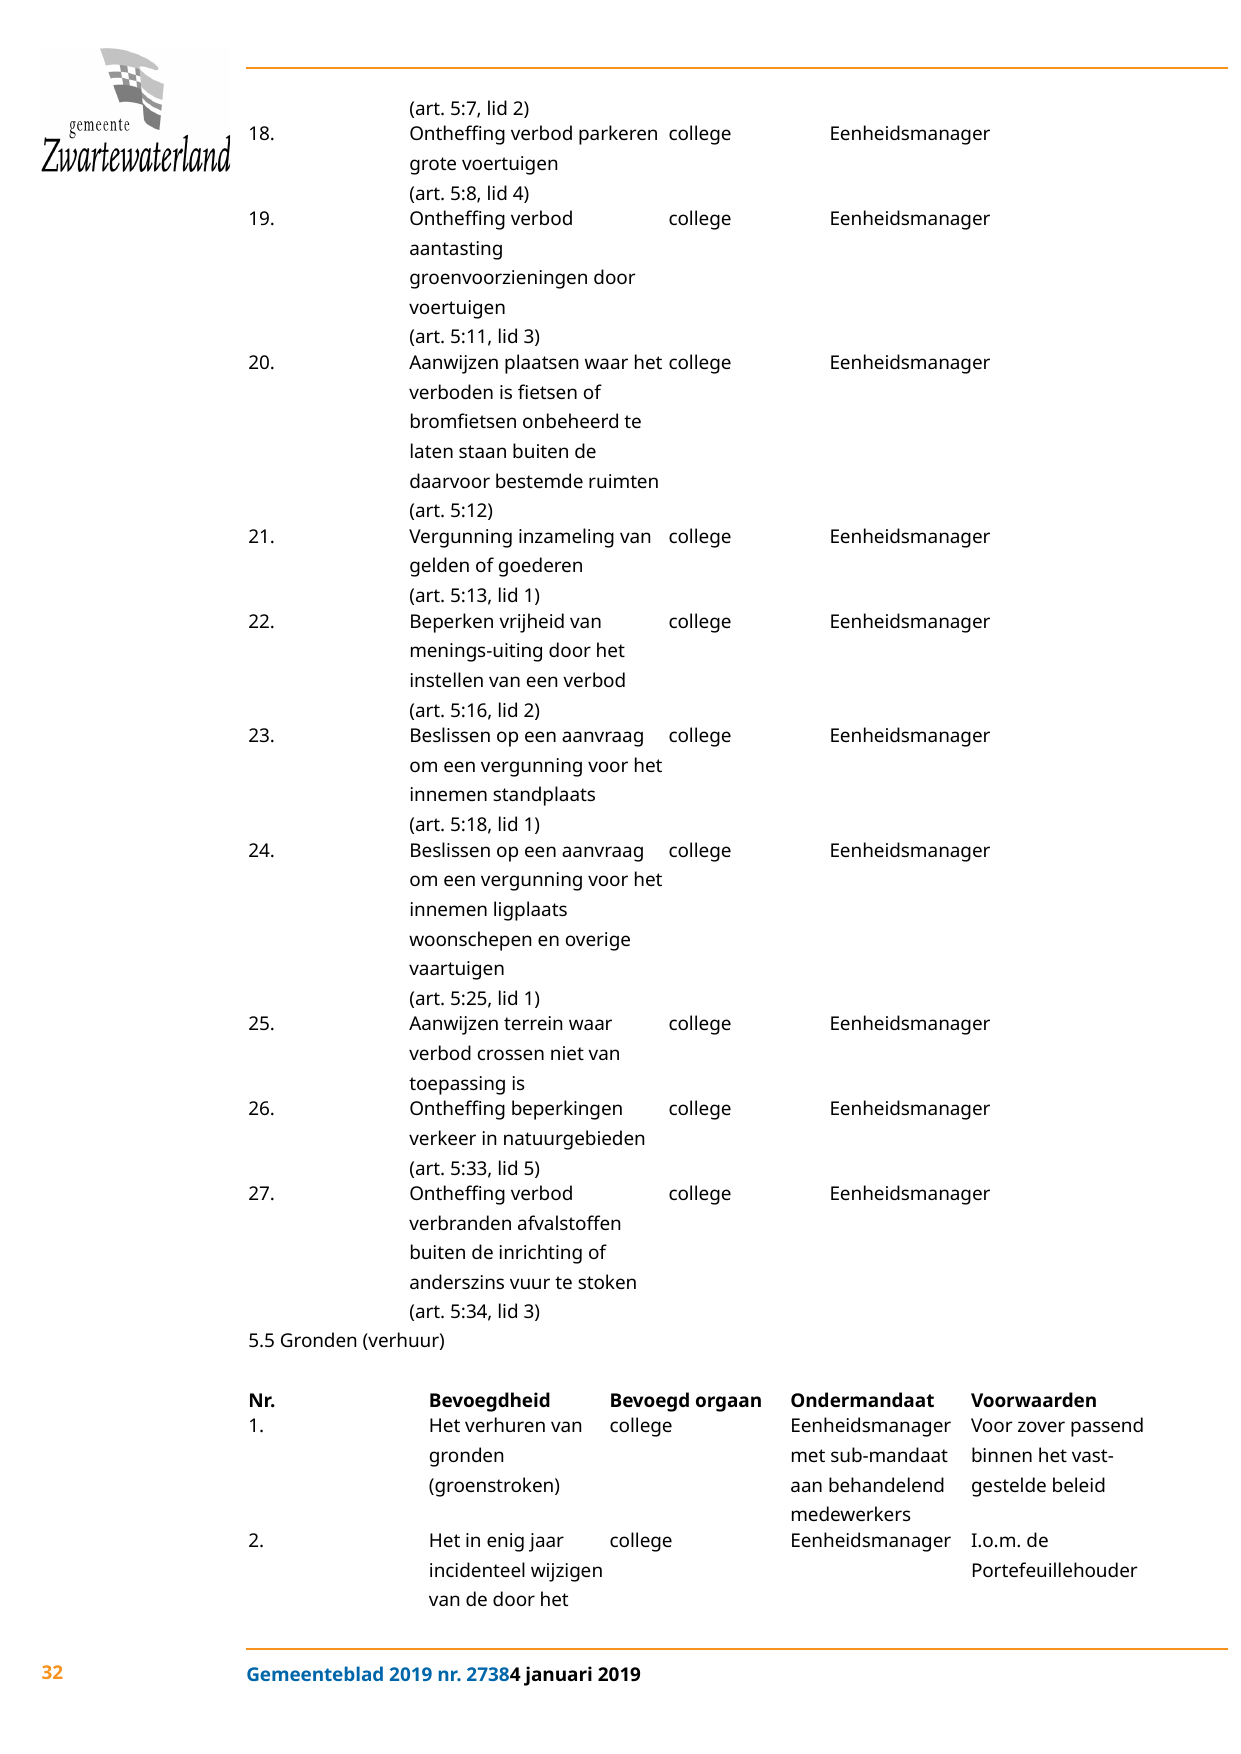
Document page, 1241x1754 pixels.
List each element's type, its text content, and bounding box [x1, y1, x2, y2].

table_header Bevoegdheid [429, 1387, 609, 1413]
table_cell Beslissen op een aanvraag om een vergunning voor het innemen standplaats (art. 5:18, lid 1) [409, 723, 668, 837]
table_cell college [668, 1011, 829, 1096]
table_cell college [668, 350, 829, 523]
table_cell Ontheffing verbod parkeren grote voertuigen (art. 5:8, lid 4) [409, 121, 668, 205]
table_cell Eenheidsmanager [829, 608, 990, 722]
table_cell [829, 95, 990, 121]
table_cell Vergunning inzameling van gelden of goederen (art. 5:13, lid 1) [409, 523, 668, 608]
table_cell [668, 95, 829, 121]
table_cell 22. [248, 608, 409, 722]
table_cell college [668, 1180, 829, 1324]
table_cell college [668, 523, 829, 608]
table_cell [990, 205, 1152, 349]
table_cell 25. [248, 1011, 409, 1096]
table_cell college [609, 1527, 790, 1612]
table_cell college [668, 205, 829, 349]
table_cell I.o.m. de Portefeuillehouder [971, 1527, 1152, 1612]
table_cell Beperken vrijheid van menings-uiting door het instellen van een verbod (art. 5:16, lid 2) [409, 608, 668, 722]
table_cell Eenheidsmanager [829, 523, 990, 608]
table_cell [248, 95, 409, 121]
table_cell Eenheidsmanager [829, 350, 990, 523]
table_cell Eenheidsmanager [790, 1527, 971, 1612]
table_cell [990, 608, 1152, 722]
table_cell [990, 95, 1152, 121]
text 5.5 Gronden (verhuur) [248, 1328, 1152, 1353]
picture [41, 47, 231, 172]
table_cell 1. [248, 1413, 429, 1527]
table_cell 26. [248, 1096, 409, 1180]
table_cell 18. [248, 121, 409, 205]
table_cell Het in enig jaar incidenteel wijzigen van de door het [429, 1527, 609, 1612]
table_cell [990, 121, 1152, 205]
table_cell Eenheidsmanager [829, 1011, 990, 1096]
table_cell [990, 1011, 1152, 1096]
table_cell 19. [248, 205, 409, 349]
table_cell 20. [248, 350, 409, 523]
table_cell 2. [248, 1527, 429, 1612]
table_cell Aanwijzen plaatsen waar het verboden is fietsen of bromfietsen onbeheerd te laten staan buiten de daarvoor bestemde ruimten (art. 5:12) [409, 350, 668, 523]
table_cell Eenheidsmanager [829, 837, 990, 1011]
table_cell [990, 523, 1152, 608]
table_cell Beslissen op een aanvraag om een vergunning voor het innemen ligplaats woonschepen en overige vaartuigen (art. 5:25, lid 1) [409, 837, 668, 1011]
table_cell college [668, 723, 829, 837]
table_cell Eenheidsmanager met sub-mandaat aan behandelend medewerkers [790, 1413, 971, 1527]
table_cell Aanwijzen terrein waar verbod crossen niet van toepassing is [409, 1011, 668, 1096]
table_cell Eenheidsmanager [829, 1096, 990, 1180]
table_cell Eenheidsmanager [829, 205, 990, 349]
table_cell college [609, 1413, 790, 1527]
table_cell Eenheidsmanager [829, 723, 990, 837]
table_header Voorwaarden [971, 1387, 1152, 1413]
table_cell Eenheidsmanager [829, 1180, 990, 1324]
table_cell 23. [248, 723, 409, 837]
table_cell Ontheffing verbod verbranden afvalstoffen buiten de inrichting of anderszins vuur te stoken (art. 5:34, lid 3) [409, 1180, 668, 1324]
table_cell [990, 350, 1152, 523]
table_cell Ontheffing beperkingen verkeer in natuurgebieden (art. 5:33, lid 5) [409, 1096, 668, 1180]
table_cell 21. [248, 523, 409, 608]
table_cell [990, 1096, 1152, 1180]
table_cell Ontheffing verbod aantasting groenvoorzieningen door voertuigen (art. 5:11, lid 3) [409, 205, 668, 349]
table_header Bevoegd orgaan [609, 1387, 790, 1413]
table_cell college [668, 121, 829, 205]
table_cell college [668, 1096, 829, 1180]
table_cell Het verhuren van gronden (groenstroken) [429, 1413, 609, 1527]
table_cell [990, 1180, 1152, 1324]
table_cell college [668, 837, 829, 1011]
table_cell (art. 5:7, lid 2) [409, 95, 668, 121]
table_cell [990, 837, 1152, 1011]
table_cell 27. [248, 1180, 409, 1324]
table_cell 24. [248, 837, 409, 1011]
table_cell [990, 723, 1152, 837]
table_cell college [668, 608, 829, 722]
table_header Nr. [248, 1387, 429, 1413]
table_cell Eenheidsmanager [829, 121, 990, 205]
table_cell Voor zover passend binnen het vast-gestelde beleid [971, 1413, 1152, 1527]
table_header Ondermandaat [790, 1387, 971, 1413]
